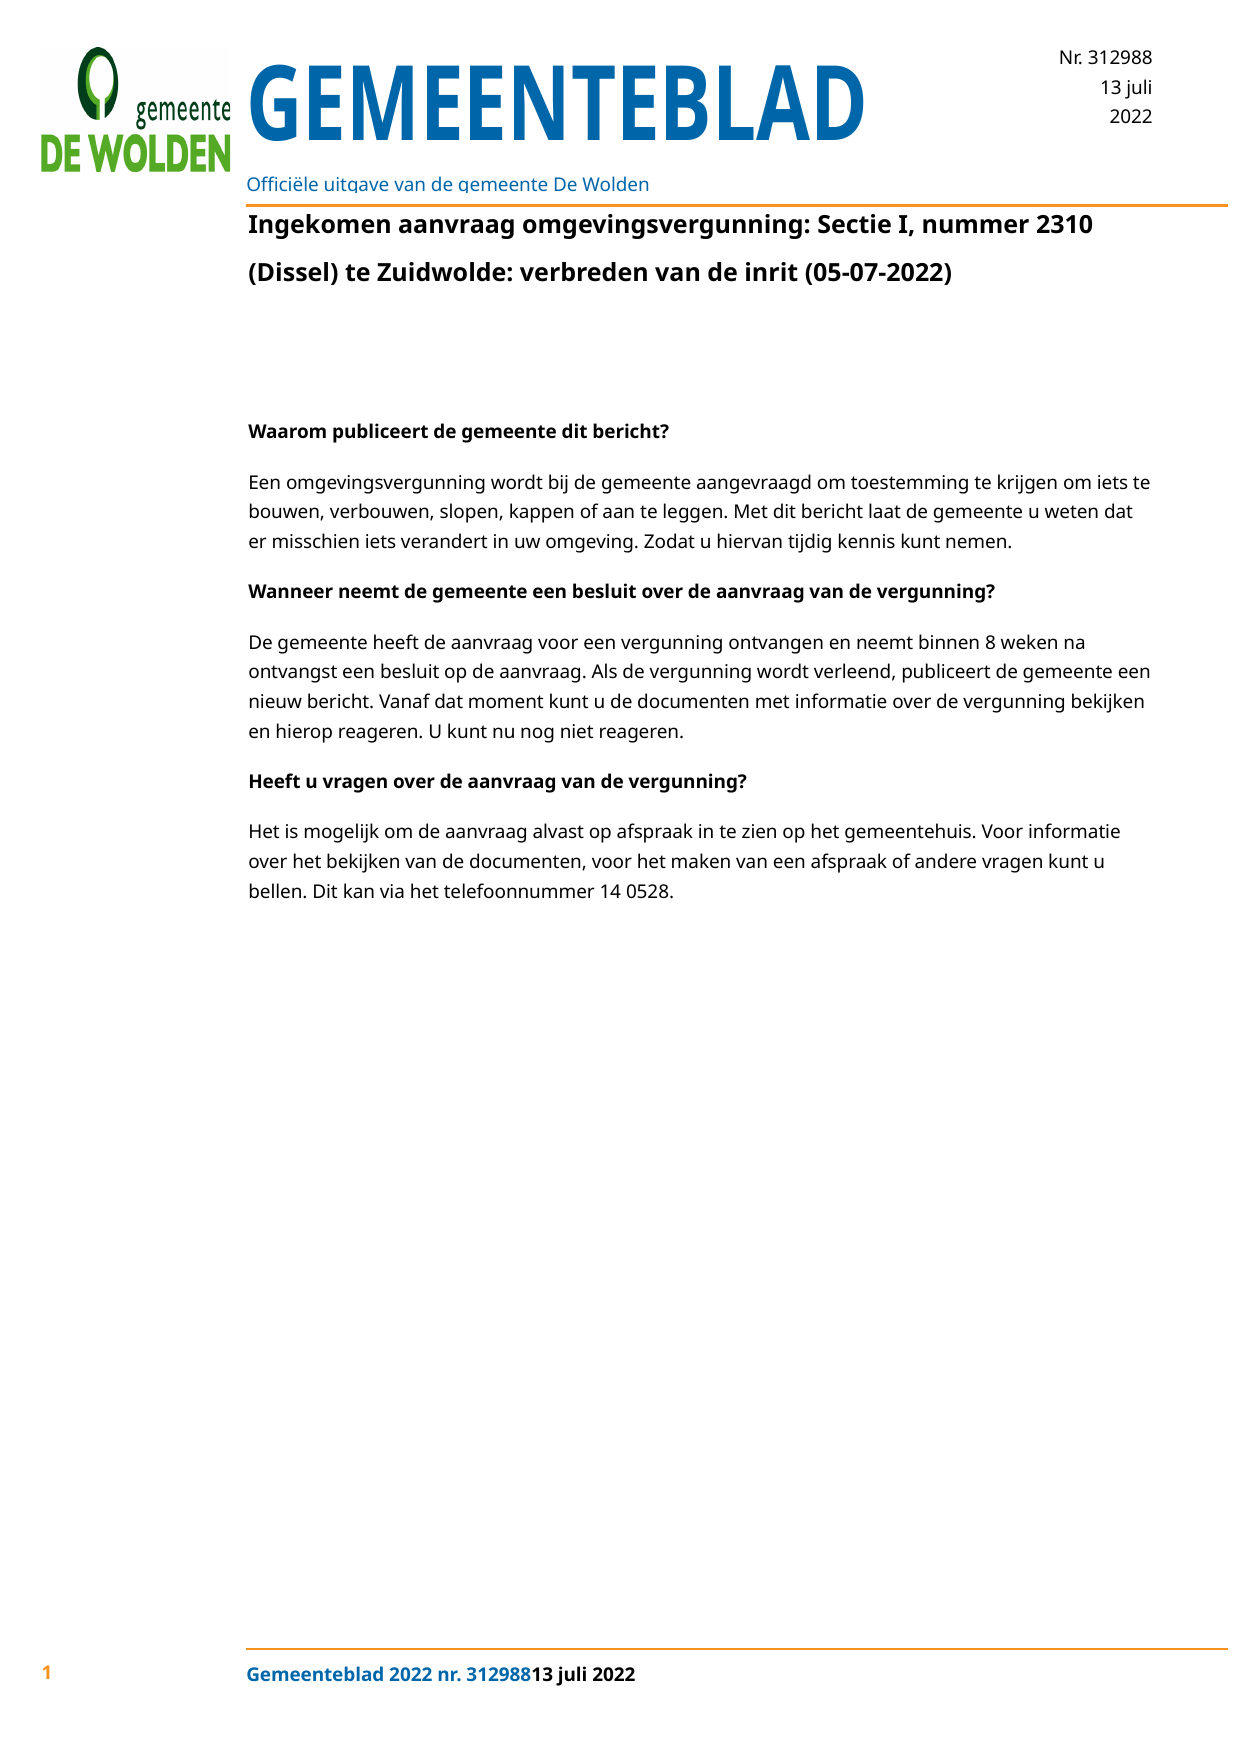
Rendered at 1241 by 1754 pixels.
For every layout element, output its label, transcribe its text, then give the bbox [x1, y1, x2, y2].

picture [41, 47, 231, 172]
text Waarom publiceert de gemeente dit bericht? [248, 419, 1152, 444]
text Het is mogelijk om de aanvraag alvast op afspraak in te zien op het gemeentehuis. Voor informatie over het bekijken van de documenten, voor het maken van een afspraak of andere vragen kunt u bellen. Dit kan via het telefoonnummer 14 0528. [248, 819, 1152, 904]
text Wanneer neemt de gemeente een besluit over de aanvraag van de vergunning? [248, 579, 1152, 604]
text Heeft u vragen over de aanvraag van de vergunning? [248, 768, 1152, 794]
text De gemeente heeft de aanvraag voor een vergunning ontvangen en neemt binnen 8 weken na ontvangst een besluit op de aanvraag. Als de vergunning wordt verleend, publiceert de gemeente een nieuw bericht. Vanaf dat moment kunt u de documenten met informatie over de vergunning bekijken en hierop reageren. U kunt nu nog niet reageren. [248, 629, 1152, 744]
text Ingekomen aanvraag omgevingsvergunning: Sectie I, nummer 2310 (Dissel) te Zuidwolde: verbreden van de inrit (05-07-2022) [248, 207, 1152, 288]
text Een omgevingsvergunning wordt bij de gemeente aangevraagd om toestemming te krijgen om iets te bouwen, verbouwen, slopen, kappen of aan te leggen. Met dit bericht laat de gemeente u weten dat er misschien iets verandert in uw omgeving. Zodat u hiervan tijdig kennis kunt nemen. [248, 469, 1152, 554]
